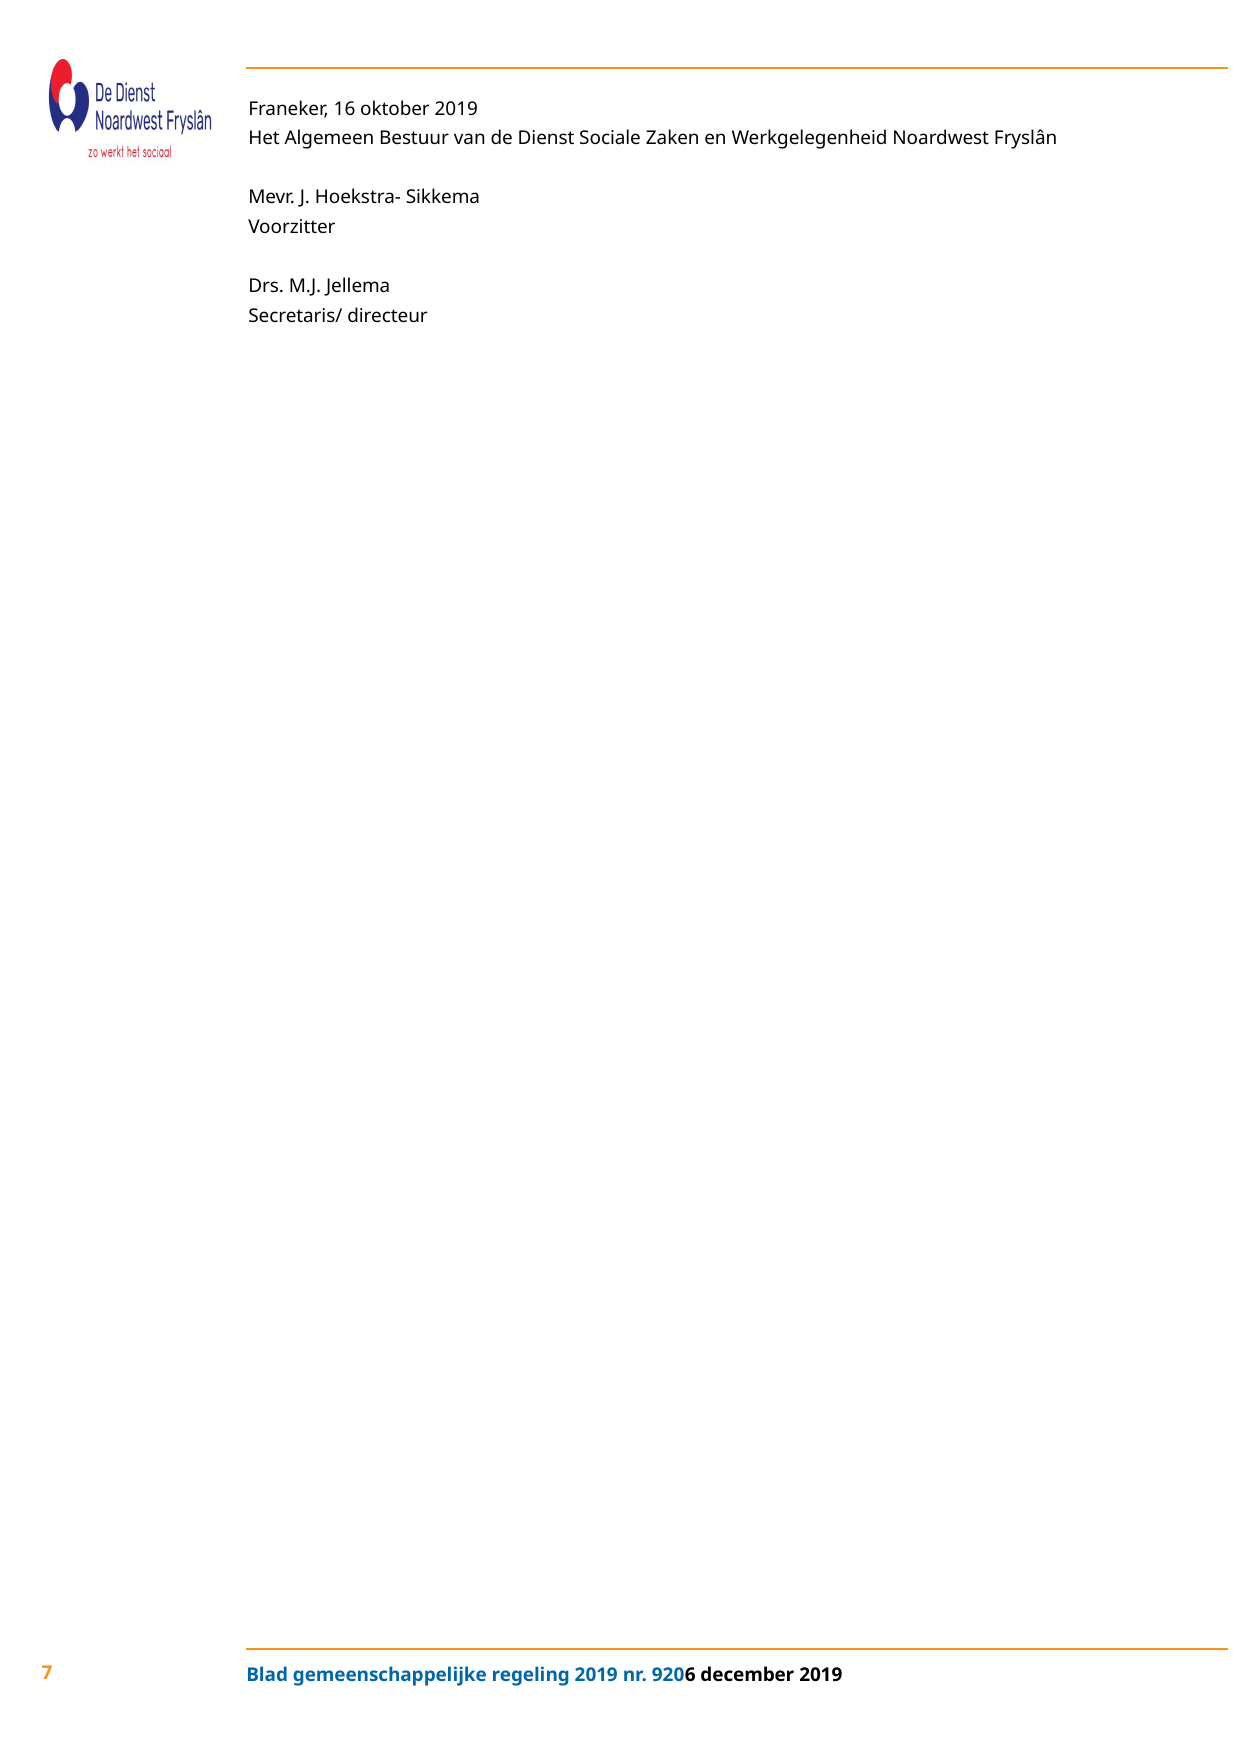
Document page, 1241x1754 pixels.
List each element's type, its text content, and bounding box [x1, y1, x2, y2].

text Drs. M.J. Jellema [248, 272, 1152, 298]
text Het Algemeen Bestuur van de Dienst Sociale Zaken en Werkgelegenheid Noardwest Fryslân [248, 124, 1152, 150]
text Voorzitter [248, 213, 1152, 239]
text Mevr. J. Hoekstra- Sikkema [248, 183, 1152, 209]
picture [41, 47, 231, 172]
text Secretaris/ directeur [248, 302, 1152, 328]
text Franeker, 16 oktober 2019 [248, 95, 1152, 121]
